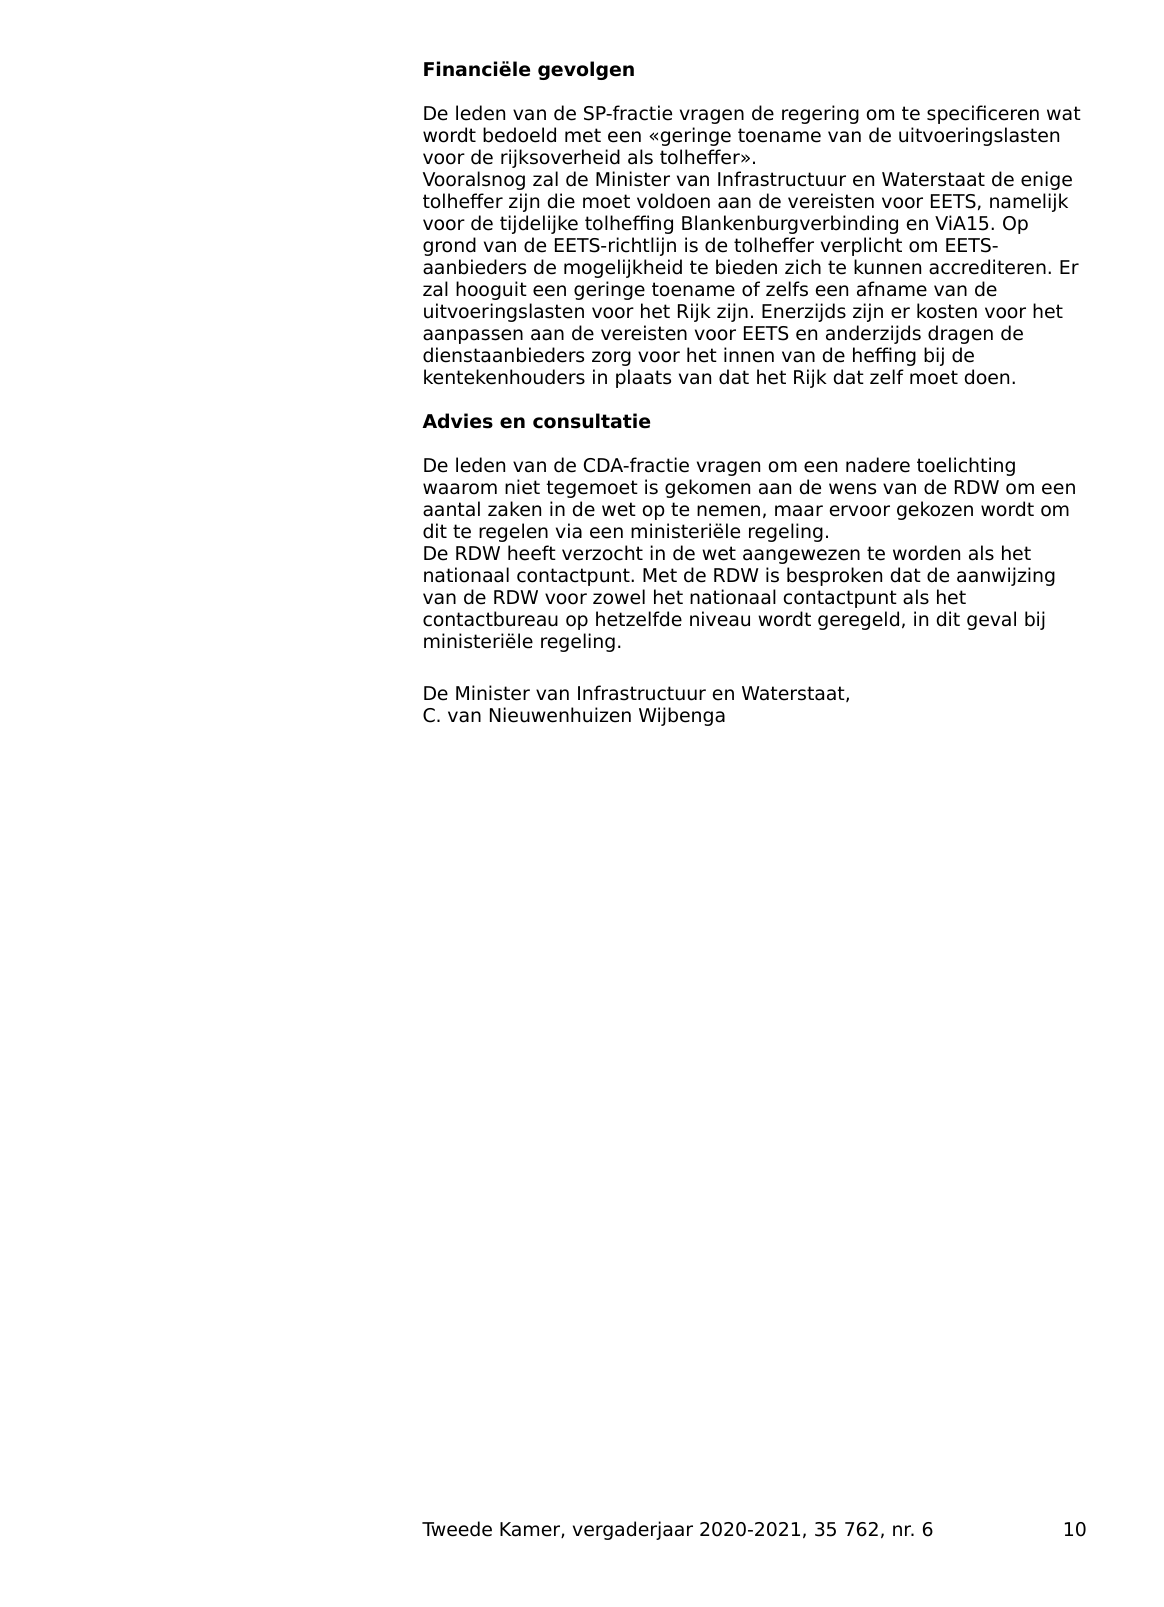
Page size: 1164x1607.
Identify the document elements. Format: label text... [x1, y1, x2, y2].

text Vooralsnog zal de Minister van Infrastructuur en Waterstaat de enige tolheffer zijn die moet voldoen aan de vereisten voor EETS, namelijk voor de tijdelijke tolheffing Blankenburgverbinding en ViA15. Op grond van de EETS-richtlijn is de tolheffer verplicht om EETS-aanbieders de mogelijkheid te bieden zich te kunnen accrediteren. Er zal hooguit een geringe toename of zelfs een afname van de uitvoeringslasten voor het Rijk zijn. Enerzijds zijn er kosten voor het aanpassen aan de vereisten voor EETS en anderzijds dragen de dienstaanbieders zorg voor het innen van de heffing bij de kentekenhouders in plaats van dat het Rijk dat zelf moet doen. [422, 169, 1087, 389]
subtitle Advies en consultatie [422, 411, 1087, 433]
subtitle Financiële gevolgen [422, 59, 1087, 81]
text De leden van de CDA-fractie vragen om een nadere toelichting waarom niet tegemoet is gekomen aan de wens van de RDW om een aantal zaken in de wet op te nemen, maar ervoor gekozen wordt om dit te regelen via een ministeriële regeling. [422, 455, 1087, 543]
text De RDW heeft verzocht in de wet aangewezen te worden als het nationaal contactpunt. Met de RDW is besproken dat de aanwijzing van de RDW voor zowel het nationaal contactpunt als het contactbureau op hetzelfde niveau wordt geregeld, in dit geval bij ministeriële regeling. [422, 543, 1087, 653]
text De Minister van Infrastructuur en Waterstaat, C. van Nieuwenhuizen Wijbenga [422, 683, 1087, 727]
text De leden van de SP-fractie vragen de regering om te specificeren wat wordt bedoeld met een «geringe toename van de uitvoeringslasten voor de rijksoverheid als tolheffer». [422, 103, 1087, 169]
